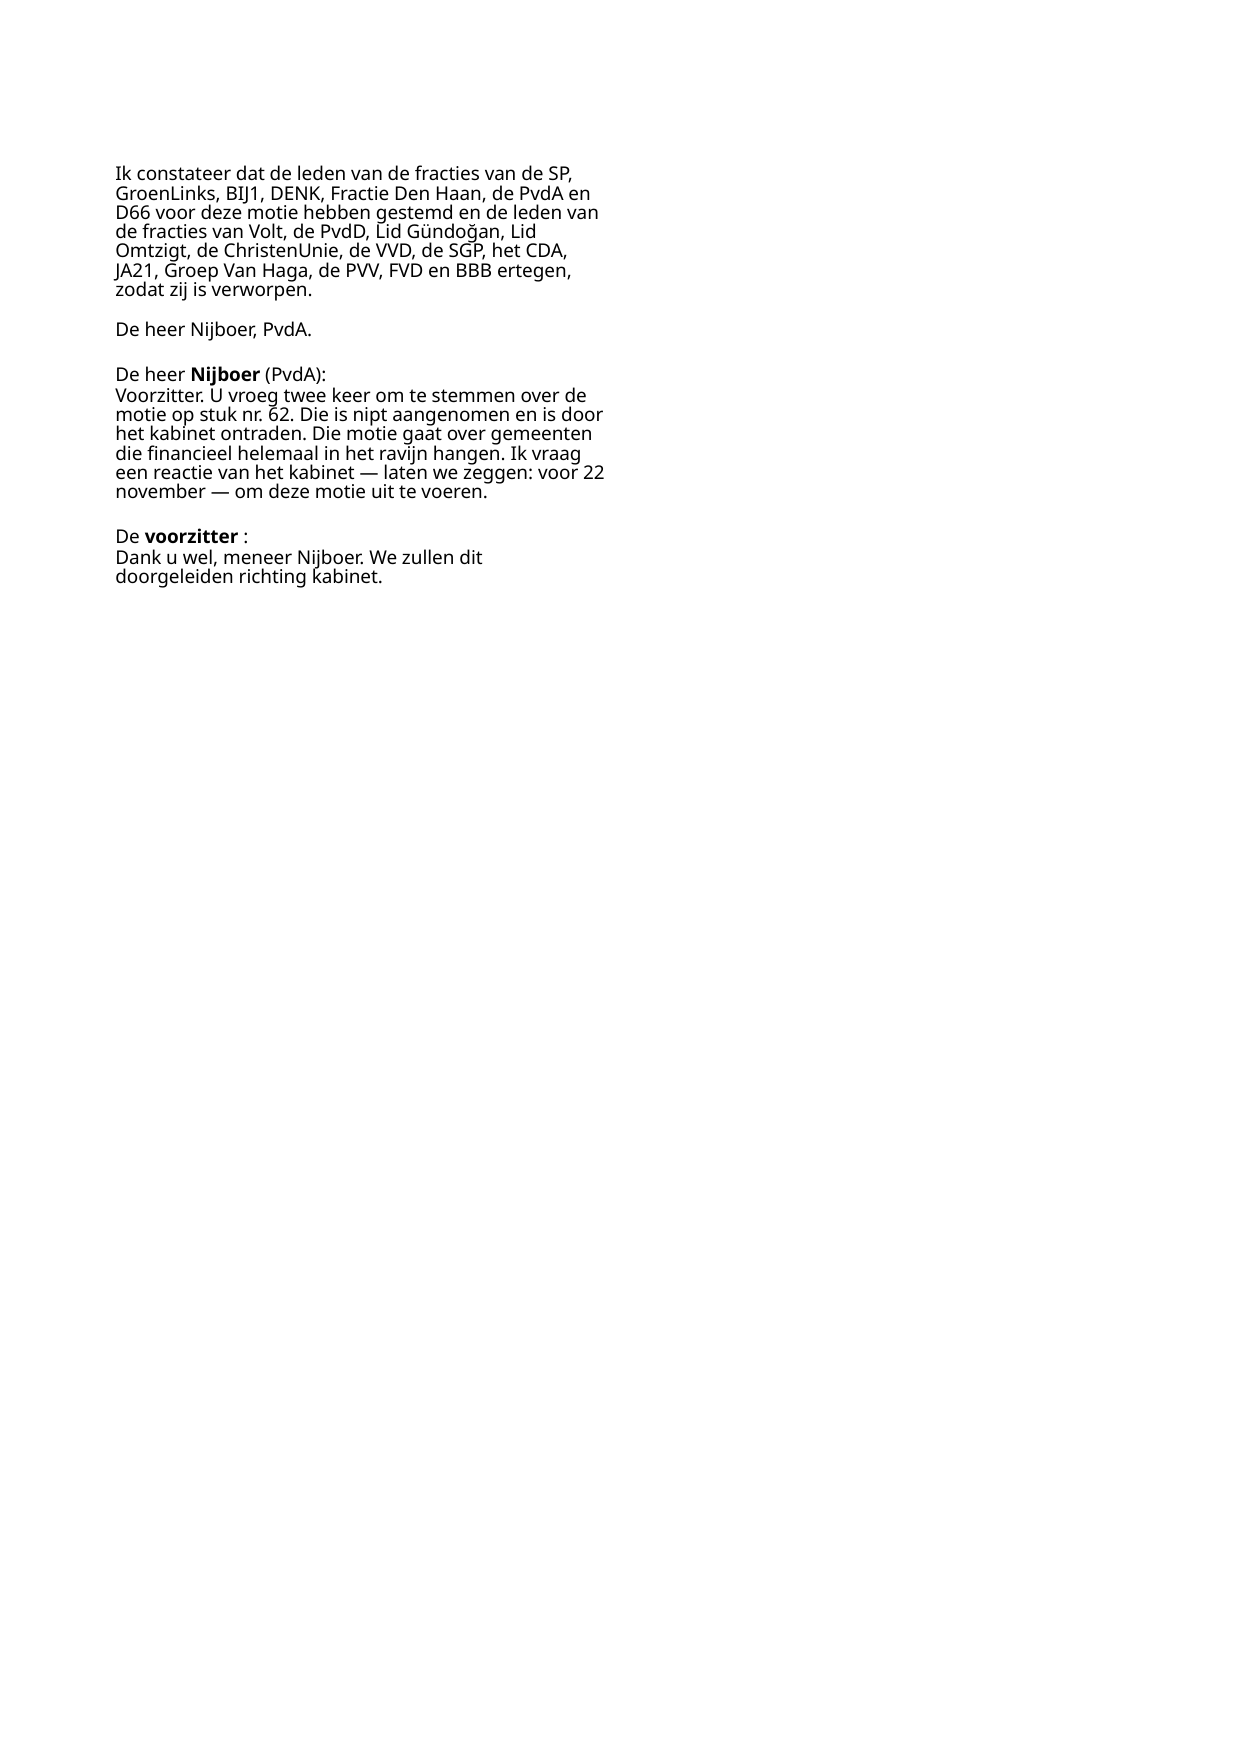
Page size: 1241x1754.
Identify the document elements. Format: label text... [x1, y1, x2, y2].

text De voorzitter : [115, 523, 605, 549]
text De heer Nijboer, PvdA. [115, 321, 605, 340]
text Voorzitter. U vroeg twee keer om te stemmen over de motie op stuk nr. 62. Die is nipt aangenomen en is door het kabinet ontraden. Die motie gaat over gemeenten die financieel helemaal in het ravijn hangen. Ik vraag een reactie van het kabinet — laten we zeggen: voor 22 november — om deze motie uit te voeren. [115, 387, 605, 502]
text De heer Nijboer (PvdA): [115, 361, 605, 387]
text Dank u wel, meneer Nijboer. We zullen dit doorgeleiden richting kabinet. [115, 549, 605, 588]
text Ik constateer dat de leden van de fracties van de SP, GroenLinks, BIJ1, DENK, Fractie Den Haan, de PvdA en D66 voor deze motie hebben gestemd en de leden van de fracties van Volt, de PvdD, Lid Gündoğan, Lid Omtzigt, de ChristenUnie, de VVD, de SGP, het CDA, JA21, Groep Van Haga, de PVV, FVD en BBB ertegen, zodat zij is verworpen. [115, 165, 605, 300]
